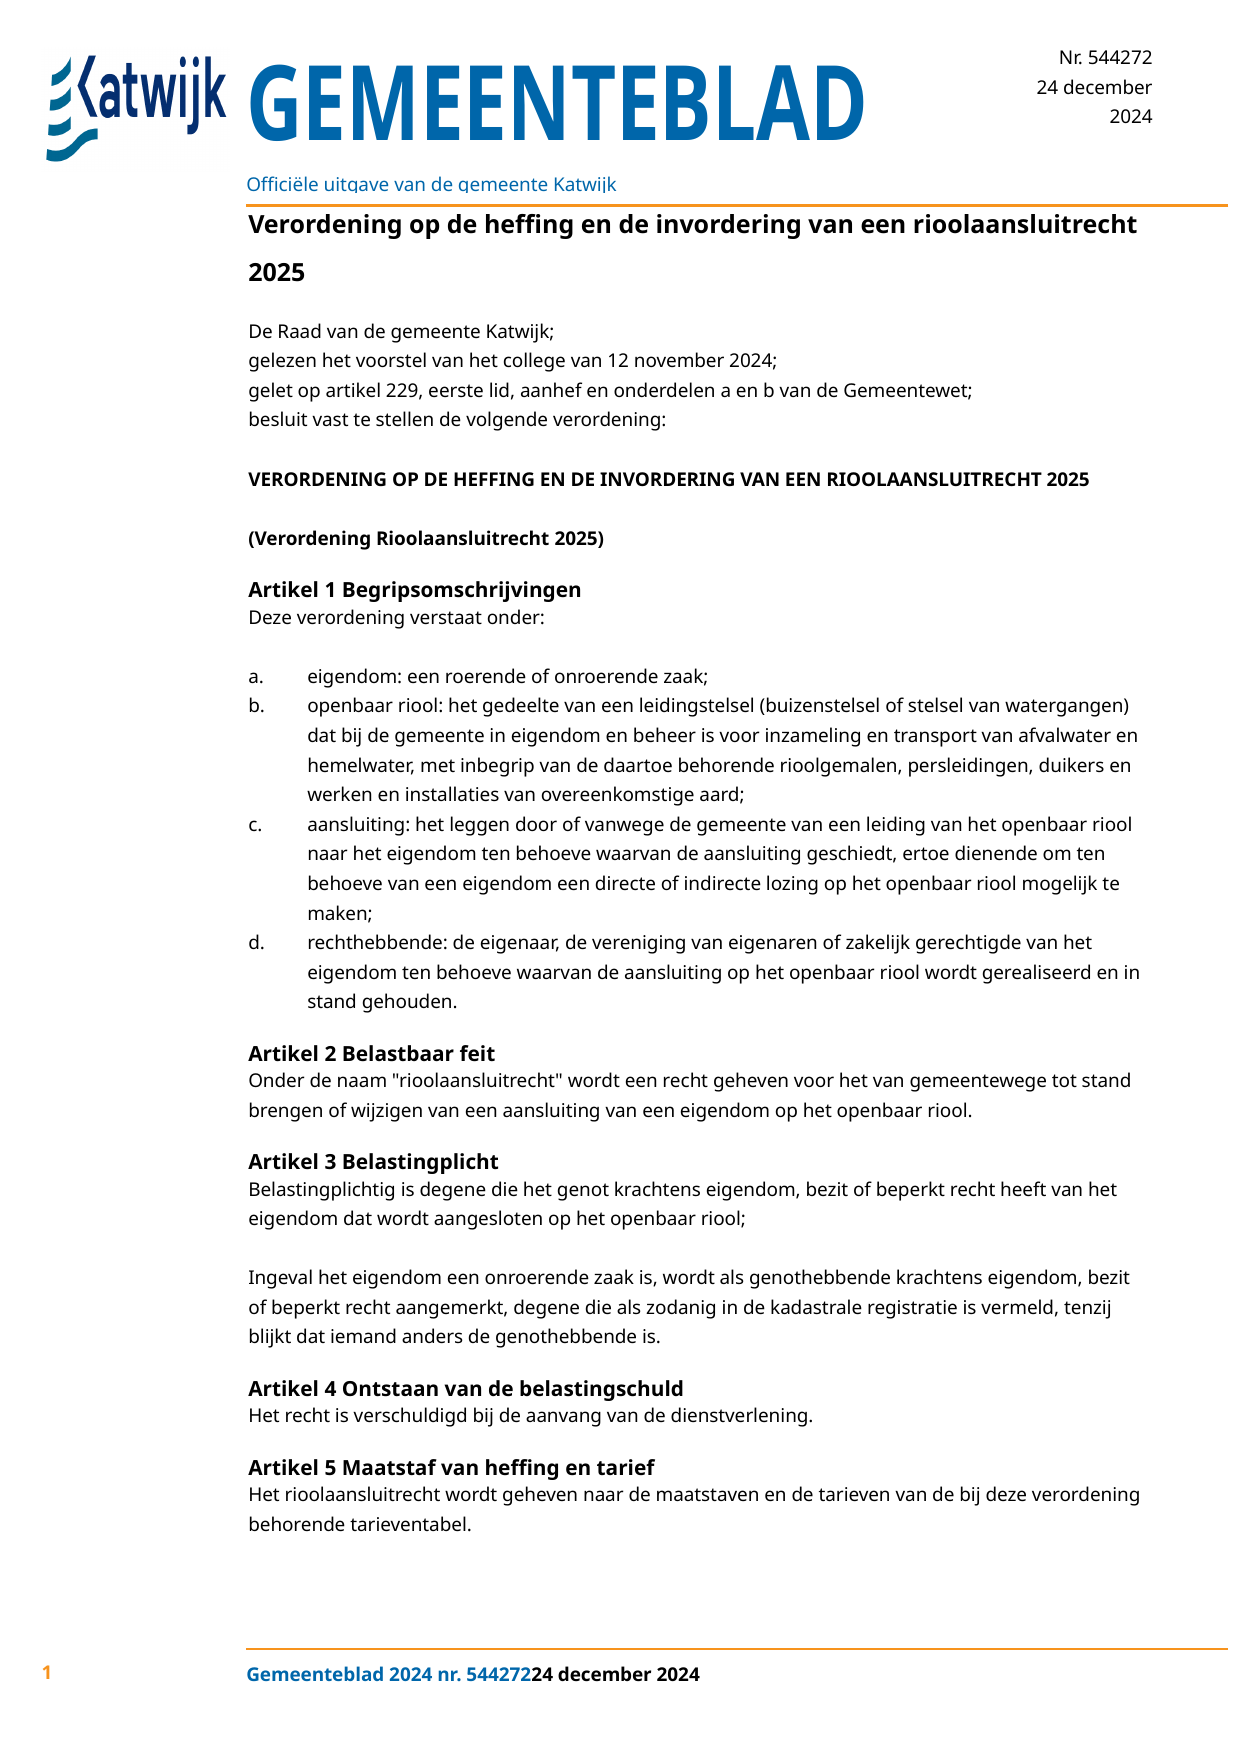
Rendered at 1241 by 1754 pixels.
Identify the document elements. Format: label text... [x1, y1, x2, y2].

list eigendom: een roerende of onroerende zaak; [248, 663, 1152, 689]
text (Verordening Rioolaansluitrecht 2025) [248, 525, 1152, 551]
text Het recht is verschuldigd bij de aanvang van de dienstverlening. [248, 1402, 1152, 1428]
text De Raad van de gemeente Katwijk; [248, 318, 1152, 344]
text Het rioolaansluitrecht wordt geheven naar de maatstaven en de tarieven van de bij deze verordening behorende tarieventabel. [248, 1481, 1152, 1537]
text Onder de naam "rioolaansluitrecht" wordt een recht geheven voor het van gemeentewege tot stand brengen of wijzigen van een aansluiting van een eigendom op het openbaar riool. [248, 1067, 1152, 1123]
text gelet op artikel 229, eerste lid, aanhef en onderdelen a en b van de Gemeentewet; [248, 377, 1152, 403]
list aansluiting: het leggen door of vanwege de gemeente van een leiding van het openbaar riool naar het eigendom ten behoeve waarvan de aansluiting geschiedt, ertoe dienende om ten behoeve van een eigendom een directe of indirecte lozing op het openbaar riool mogelijk te maken; [248, 811, 1152, 925]
text gelezen het voorstel van het college van 12 november 2024; [248, 347, 1152, 373]
text Belastingplichtig is degene die het genot krachtens eigendom, bezit of beperkt recht heeft van het eigendom dat wordt aangesloten op het openbaar riool; [248, 1176, 1152, 1231]
list openbaar riool: het gedeelte van een leidingstelsel (buizenstelsel of stelsel van watergangen) dat bij de gemeente in eigendom en beheer is voor inzameling en transport van afvalwater en hemelwater, met inbegrip van de daartoe behorende rioolgemalen, persleidingen, duikers en werken en installaties van overeenkomstige aard; [248, 693, 1152, 807]
picture [41, 47, 231, 172]
text Artikel 3 Belastingplicht [248, 1147, 1152, 1176]
text Artikel 2 Belastbaar feit [248, 1039, 1152, 1067]
list rechthebbende: de eigenaar, de vereniging van eigenaren of zakelijk gerechtigde van het eigendom ten behoeve waarvan de aansluiting op het openbaar riool wordt gerealiseerd en in stand gehouden. [248, 929, 1152, 1014]
text Verordening op de heffing en de invordering van een rioolaansluitrecht 2025 [248, 207, 1152, 288]
text Artikel 5 Maatstaf van heffing en tarief [248, 1453, 1152, 1481]
text Artikel 1 Begripsomschrijvingen [248, 575, 1152, 604]
text Ingeval het eigendom een onroerende zaak is, wordt als genothebbende krachtens eigendom, bezit of beperkt recht aangemerkt, degene die als zodanig in de kadastrale registratie is vermeld, tenzij blijkt dat iemand anders de genothebbende is. [248, 1264, 1152, 1349]
text Deze verordening verstaat onder: [248, 604, 1152, 629]
text VERORDENING OP DE HEFFING EN DE INVORDERING VAN EEN RIOOLAANSLUITRECHT 2025 [248, 466, 1152, 492]
text besluit vast te stellen de volgende verordening: [248, 407, 1152, 432]
text Artikel 4 Ontstaan van de belastingschuld [248, 1374, 1152, 1402]
